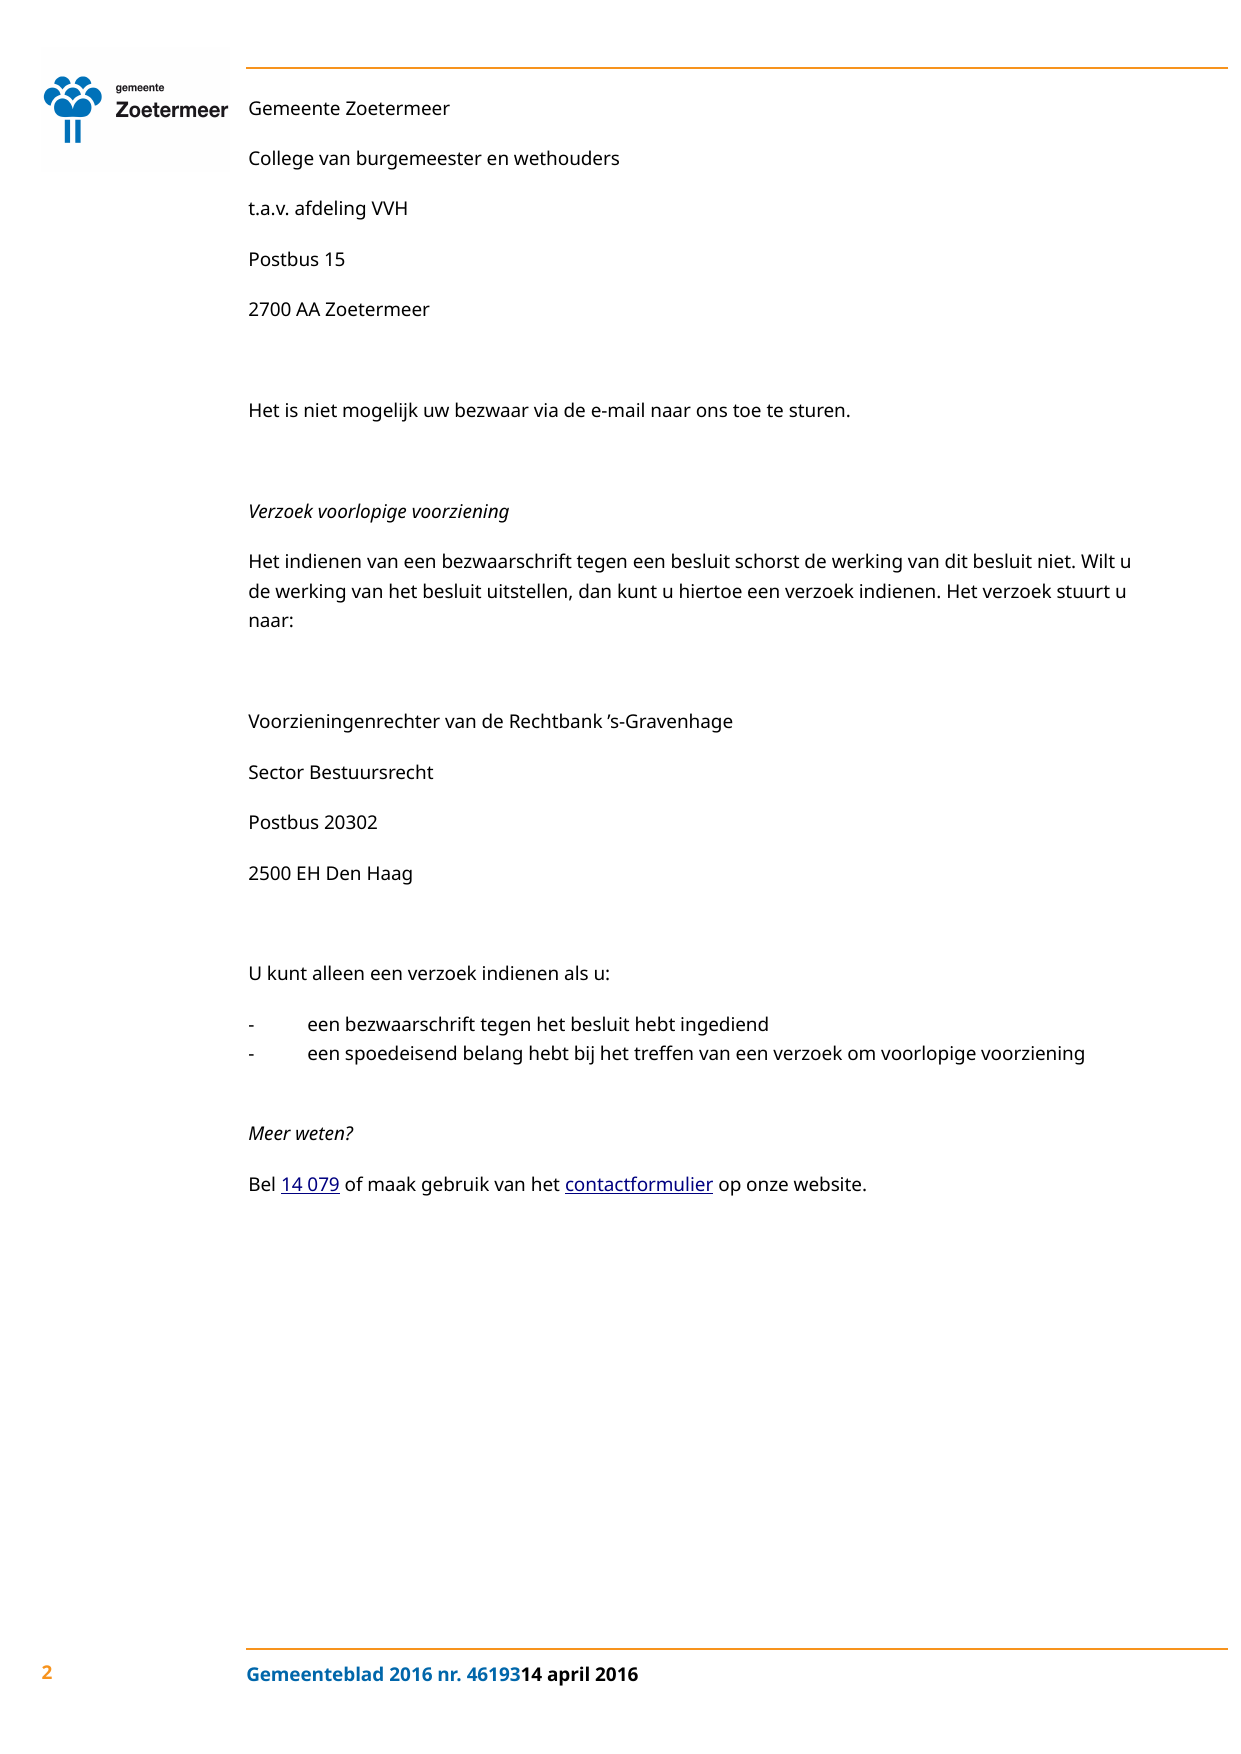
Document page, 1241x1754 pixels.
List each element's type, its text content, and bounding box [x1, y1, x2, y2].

text 2700 AA Zoetermeer [248, 296, 1152, 322]
text Sector Bestuursrecht [248, 759, 1152, 785]
text Postbus 15 [248, 246, 1152, 272]
list een bezwaarschrift tegen het besluit hebt ingediend [248, 1011, 1152, 1037]
text 2500 EH Den Haag [248, 860, 1152, 886]
text Gemeente Zoetermeer [248, 95, 1152, 121]
text Bel 14 079 of maak gebruik van het contactformulier op onze website. [248, 1171, 1152, 1197]
text Het is niet mogelijk uw bezwaar via de e-mail naar ons toe te sturen. [248, 397, 1152, 423]
text Het indienen van een bezwaarschrift tegen een besluit schorst de werking van dit besluit niet. Wilt u de werking van het besluit uitstellen, dan kunt u hiertoe een verzoek indienen. Het verzoek stuurt u naar: [248, 548, 1152, 633]
picture [41, 47, 231, 172]
text Meer weten? [248, 1121, 1152, 1146]
text U kunt alleen een verzoek indienen als u: [248, 961, 1152, 986]
text Postbus 20302 [248, 809, 1152, 835]
text College van burgemeester en wethouders [248, 145, 1152, 171]
text Voorzieningenrechter van de Rechtbank ’s-Gravenhage [248, 708, 1152, 734]
text Verzoek voorlopige voorziening [248, 498, 1152, 524]
text t.a.v. afdeling VVH [248, 196, 1152, 221]
list een spoedeisend belang hebt bij het treffen van een verzoek om voorlopige voorziening [248, 1041, 1152, 1066]
